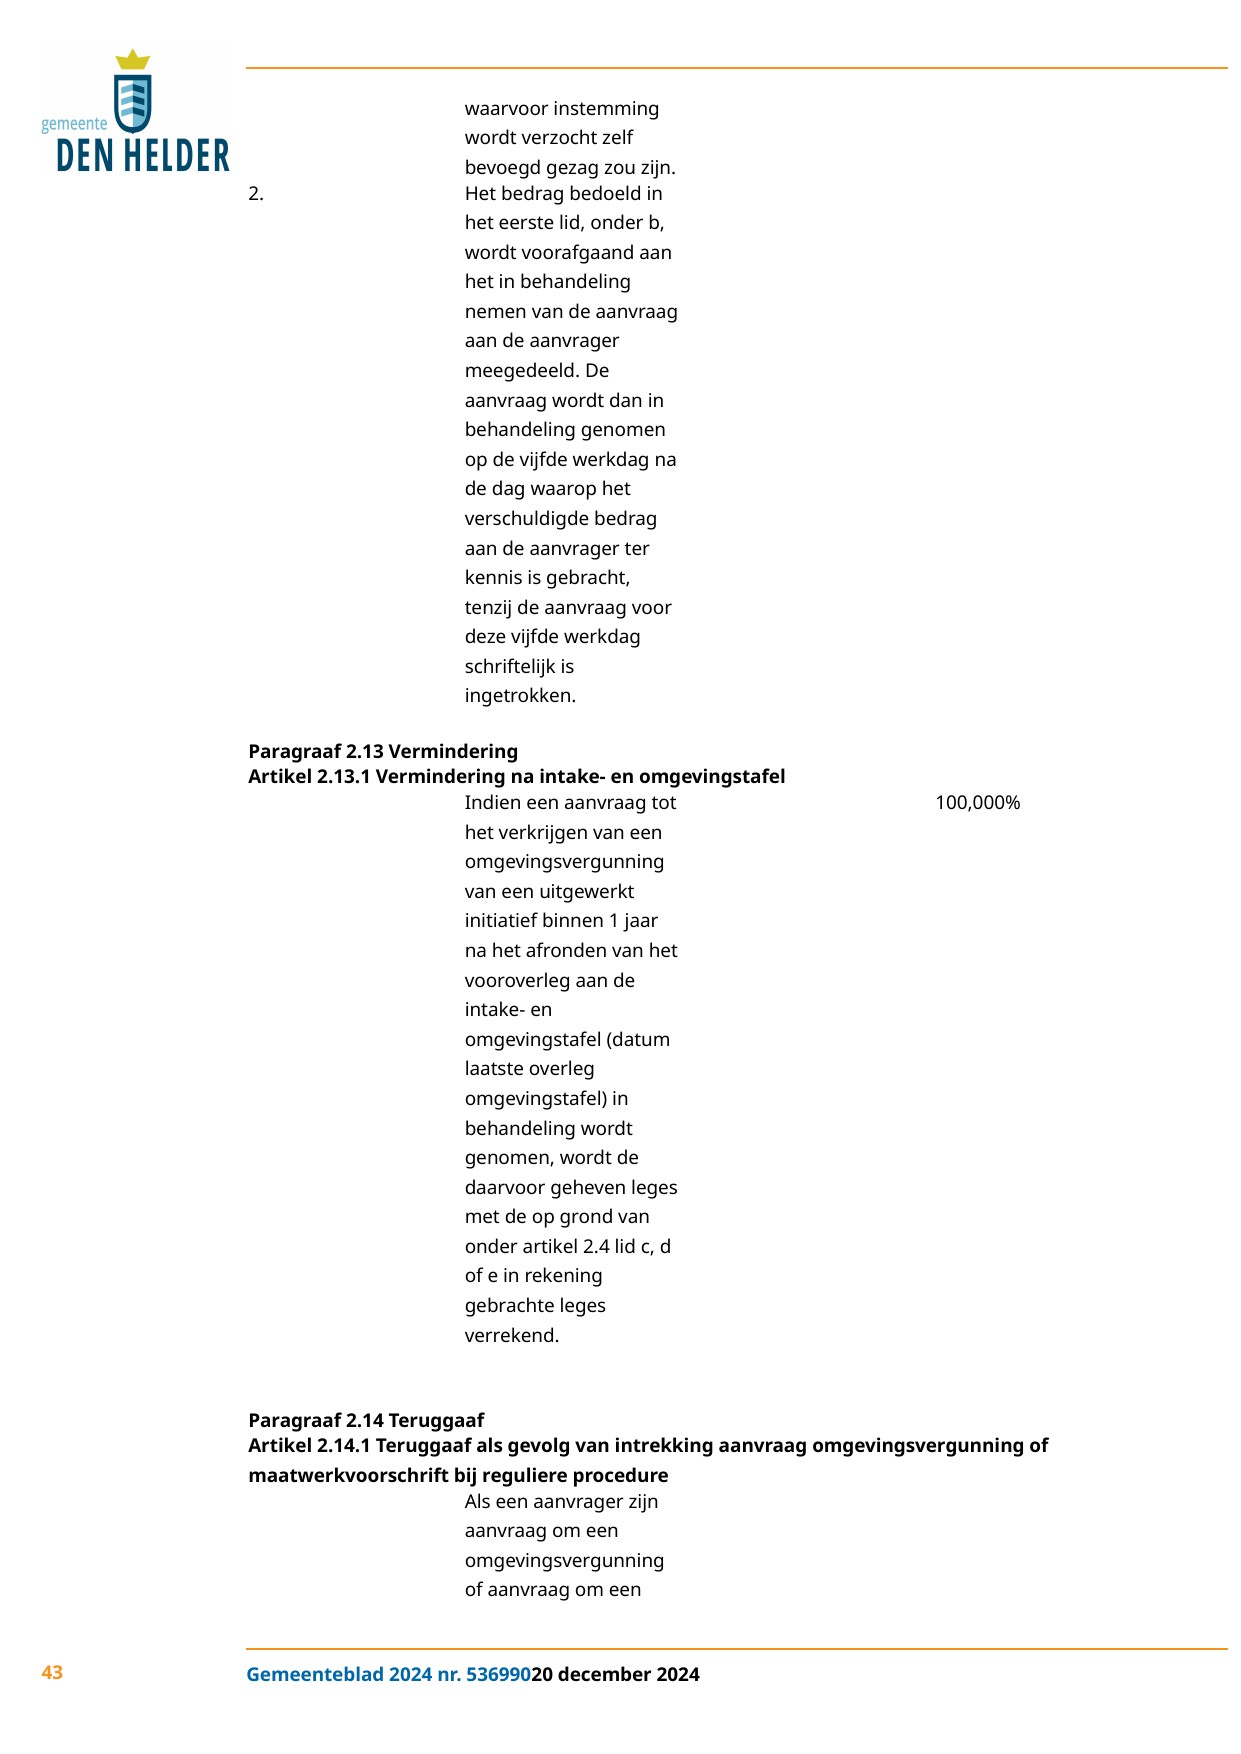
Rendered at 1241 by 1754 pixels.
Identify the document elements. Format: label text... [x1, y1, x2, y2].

table_cell [248, 95, 464, 180]
table_cell [681, 180, 935, 708]
table_cell [681, 1488, 935, 1602]
table_cell waarvoor instemming wordt verzocht zelf bevoegd gezag zou zijn. [465, 95, 681, 180]
table_cell [935, 1488, 1152, 1602]
table_cell Artikel 2.14.1 Teruggaaf als gevolg van intrekking aanvraag omgevingsvergunning of maatwerkvoorschrift bij reguliere procedure [248, 1433, 1152, 1488]
picture [220, 160, 224, 172]
picture [63, 144, 68, 165]
table_cell Artikel 2.13.1 Vermindering na intake- en omgevingstafel [248, 764, 1152, 789]
picture [130, 157, 135, 172]
picture [41, 47, 231, 172]
table_cell Als een aanvrager zijn aanvraag om een omgevingsvergunning of aanvraag om een [465, 1488, 681, 1602]
table_cell 2. [248, 180, 464, 708]
table_cell [681, 789, 935, 1348]
table_cell Indien een aanvraag tot het verkrijgen van een omgevingsvergunning van een uitgewerkt initiatief binnen 1 jaar na het afronden van het vooroverleg aan de intake- en omgevingstafel (datum laatste overleg omgevingstafel) in behandeling wordt genomen, wordt de daarvoor geheven leges met de op grond van onder artikel 2.4 lid c, d of e in rekening gebrachte leges verrekend. [465, 789, 681, 1348]
picture [100, 154, 106, 172]
table_cell Paragraaf 2.13 Vermindering [248, 708, 1152, 764]
table_cell [248, 1488, 464, 1602]
table_cell [935, 95, 1152, 180]
table_cell [935, 180, 1152, 708]
picture [182, 144, 187, 165]
table_cell [248, 789, 464, 1348]
table_cell Het bedrag bedoeld in het eerste lid, onder b, wordt voorafgaand aan het in behandeling nemen van de aanvraag aan de aanvrager meegedeeld. De aanvraag wordt dan in behandeling genomen op de vijfde werkdag na de dag waarop het verschuldigde bedrag aan de aanvrager ter kennis is gebracht, tenzij de aanvraag voor deze vijfde werkdag schriftelijk is ingetrokken. [465, 180, 681, 708]
table_cell 100,000% [935, 789, 1152, 1348]
table_cell Paragraaf 2.14 Teruggaaf [248, 1348, 1152, 1432]
table_cell [681, 95, 935, 180]
